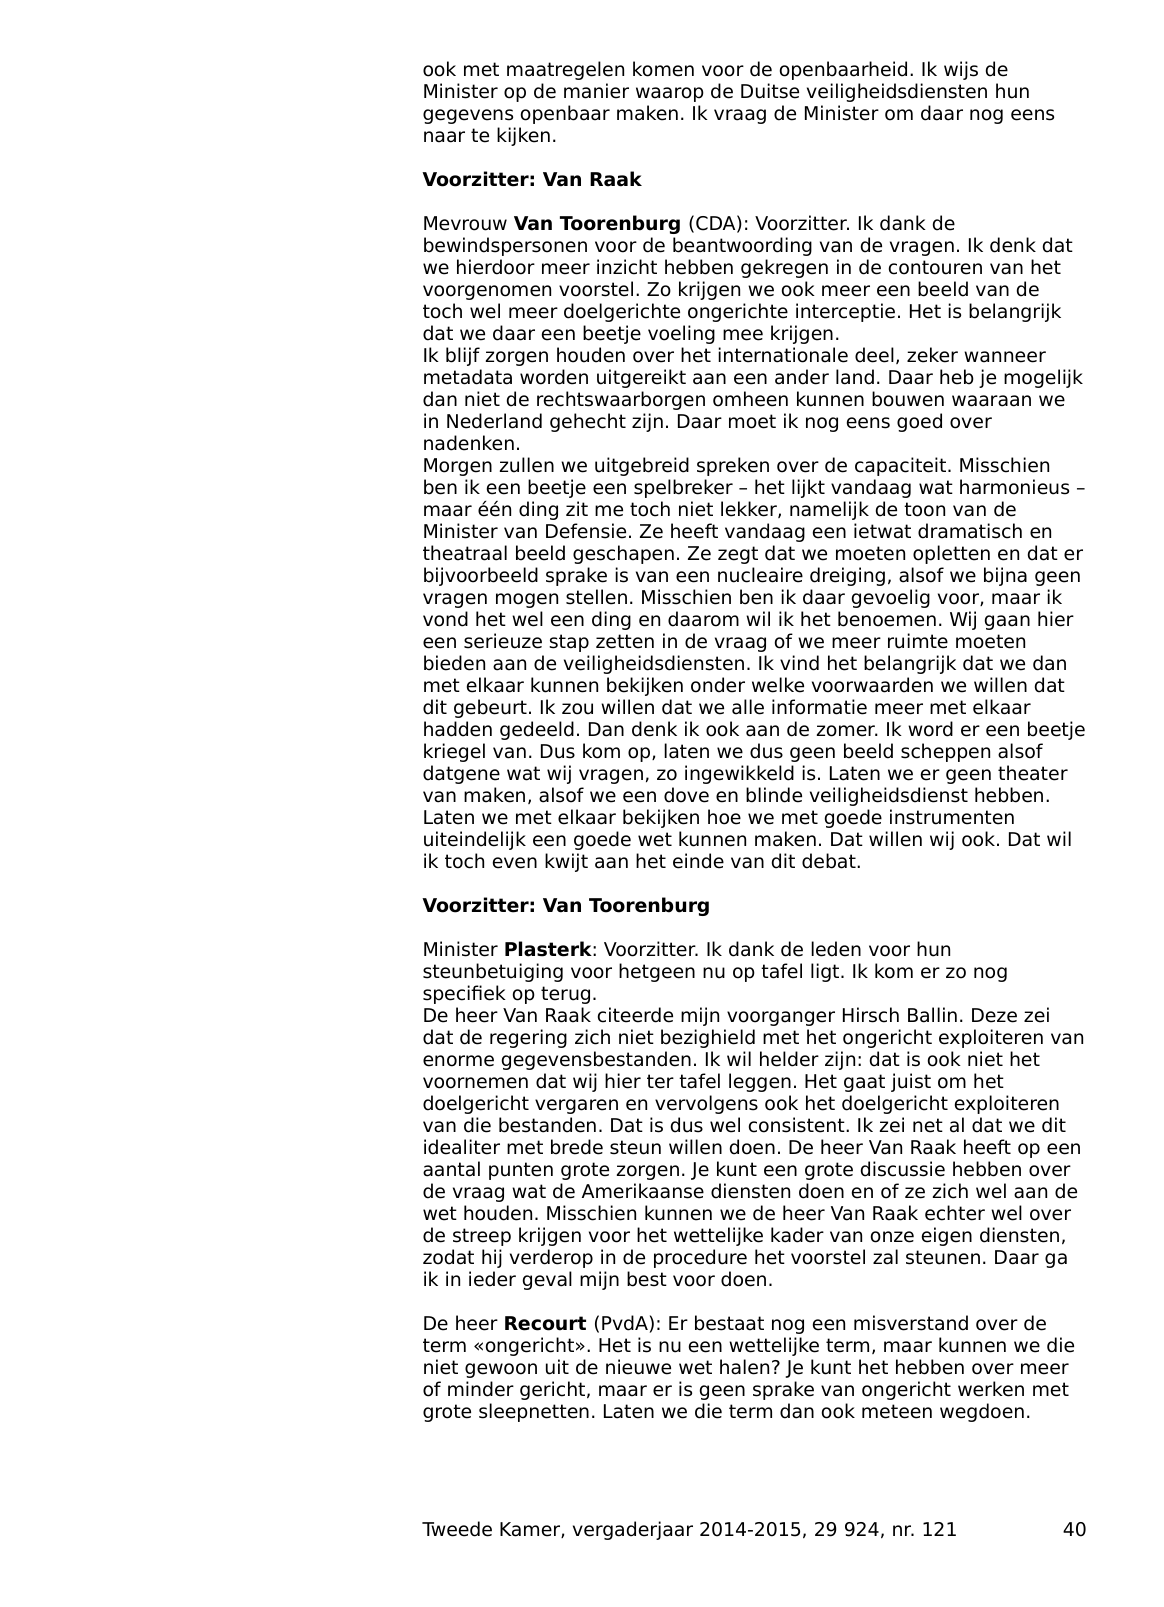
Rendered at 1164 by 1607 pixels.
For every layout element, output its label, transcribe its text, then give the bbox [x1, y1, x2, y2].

subtitle Voorzitter: Van Toorenburg [422, 895, 1087, 917]
text Morgen zullen we uitgebreid spreken over de capaciteit. Misschien ben ik een beetje een spelbreker – het lijkt vandaag wat harmonieus – maar één ding zit me toch niet lekker, namelijk de toon van de Minister van Defensie. Ze heeft vandaag een ietwat dramatisch en theatraal beeld geschapen. Ze zegt dat we moeten opletten en dat er bijvoorbeeld sprake is van een nucleaire dreiging, alsof we bijna geen vragen mogen stellen. Misschien ben ik daar gevoelig voor, maar ik vond het wel een ding en daarom wil ik het benoemen. Wij gaan hier een serieuze stap zetten in de vraag of we meer ruimte moeten bieden aan de veiligheidsdiensten. Ik vind het belangrijk dat we dan met elkaar kunnen bekijken onder welke voorwaarden we willen dat dit gebeurt. Ik zou willen dat we alle informatie meer met elkaar hadden gedeeld. Dan denk ik ook aan de zomer. Ik word er een beetje kriegel van. Dus kom op, laten we dus geen beeld scheppen alsof datgene wat wij vragen, zo ingewikkeld is. Laten we er geen theater van maken, alsof we een dove en blinde veiligheidsdienst hebben. Laten we met elkaar bekijken hoe we met goede instrumenten uiteindelijk een goede wet kunnen maken. Dat willen wij ook. Dat wil ik toch even kwijt aan het einde van dit debat. [422, 455, 1087, 873]
text De heer Van Raak citeerde mijn voorganger Hirsch Ballin. Deze zei dat de regering zich niet bezighield met het ongericht exploiteren van enorme gegevensbestanden. Ik wil helder zijn: dat is ook niet het voornemen dat wij hier ter tafel leggen. Het gaat juist om het doelgericht vergaren en vervolgens ook het doelgericht exploiteren van die bestanden. Dat is dus wel consistent. Ik zei net al dat we dit idealiter met brede steun willen doen. De heer Van Raak heeft op een aantal punten grote zorgen. Je kunt een grote discussie hebben over de vraag wat de Amerikaanse diensten doen en of ze zich wel aan de wet houden. Misschien kunnen we de heer Van Raak echter wel over de streep krijgen voor het wettelijke kader van onze eigen diensten, zodat hij verderop in de procedure het voorstel zal steunen. Daar ga ik in ieder geval mijn best voor doen. [422, 1005, 1087, 1291]
text De heer Recourt (PvdA): Er bestaat nog een misverstand over de term «ongericht». Het is nu een wettelijke term, maar kunnen we die niet gewoon uit de nieuwe wet halen? Je kunt het hebben over meer of minder gericht, maar er is geen sprake van ongericht werken met grote sleepnetten. Laten we die term dan ook meteen wegdoen. [422, 1313, 1087, 1423]
text Ik blijf zorgen houden over het internationale deel, zeker wanneer metadata worden uitgereikt aan een ander land. Daar heb je mogelijk dan niet de rechtswaarborgen omheen kunnen bouwen waaraan we in Nederland gehecht zijn. Daar moet ik nog eens goed over nadenken. [422, 345, 1087, 455]
text Minister Plasterk: Voorzitter. Ik dank de leden voor hun steunbetuiging voor hetgeen nu op tafel ligt. Ik kom er zo nog specifiek op terug. [422, 939, 1087, 1005]
subtitle Voorzitter: Van Raak [422, 169, 1087, 191]
text ook met maatregelen komen voor de openbaarheid. Ik wijs de Minister op de manier waarop de Duitse veiligheidsdiensten hun gegevens openbaar maken. Ik vraag de Minister om daar nog eens naar te kijken. [422, 59, 1087, 147]
text Mevrouw Van Toorenburg (CDA): Voorzitter. Ik dank de bewindspersonen voor de beantwoording van de vragen. Ik denk dat we hierdoor meer inzicht hebben gekregen in de contouren van het voorgenomen voorstel. Zo krijgen we ook meer een beeld van de toch wel meer doelgerichte ongerichte interceptie. Het is belangrijk dat we daar een beetje voeling mee krijgen. [422, 213, 1087, 345]
